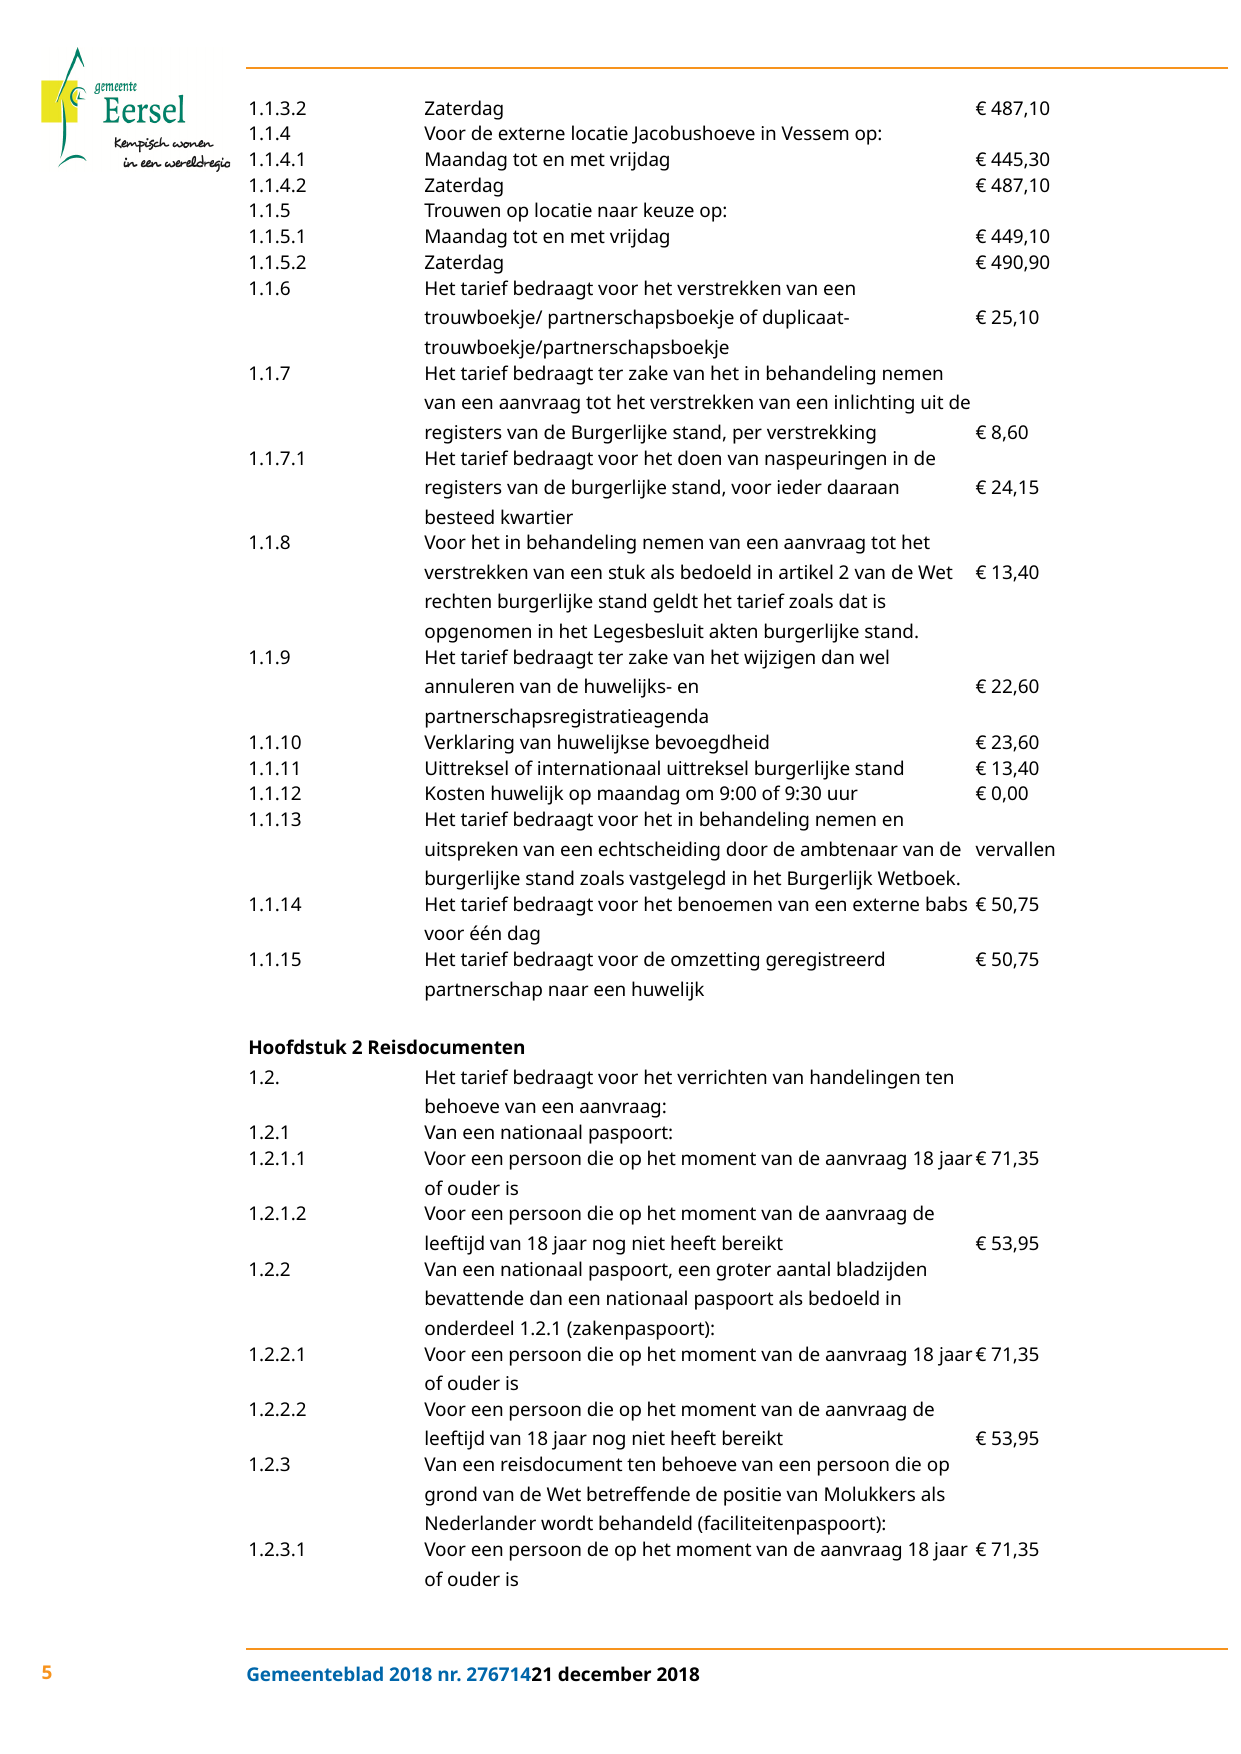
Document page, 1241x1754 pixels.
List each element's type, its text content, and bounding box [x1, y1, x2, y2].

table_cell Kosten huwelijk op maandag om 9:00 of 9:30 uur [424, 780, 975, 806]
picture [41, 47, 231, 172]
table_cell 1.1.3.2 [248, 95, 424, 121]
table_cell Zaterdag [424, 172, 975, 198]
table_cell 1.2.1.1 [248, 1145, 424, 1201]
table_cell € 13,40 [975, 530, 1152, 644]
table_cell Voor een persoon die op het moment van de aanvraag de leeftijd van 18 jaar nog niet heeft bereikt [424, 1396, 975, 1451]
table_cell 1.1.4.2 [248, 172, 424, 198]
table_cell € 25,10 [975, 275, 1152, 360]
table_cell [975, 1120, 1152, 1145]
table_cell vervallen [975, 806, 1152, 891]
table_cell [975, 1451, 1152, 1536]
table_cell Maandag tot en met vrijdag [424, 146, 975, 172]
table_cell 1.1.5.2 [248, 249, 424, 275]
table_cell Het tarief bedraagt ter zake van het in behandeling nemen van een aanvraag tot het verstrekken van een inlichting uit de registers van de Burgerlijke stand, per verstrekking [424, 360, 975, 445]
table_cell Zaterdag [424, 249, 975, 275]
table_cell € 24,15 [975, 445, 1152, 529]
table_cell € 13,40 [975, 755, 1152, 780]
table_cell 1.2.2 [248, 1256, 424, 1341]
table_cell € 71,35 [975, 1341, 1152, 1396]
table_cell [975, 1256, 1152, 1341]
table_cell Het tarief bedraagt voor het doen van naspeuringen in de registers van de burgerlijke stand, voor ieder daaraan besteed kwartier [424, 445, 975, 529]
table_cell Voor een persoon de op het moment van de aanvraag 18 jaar of ouder is [424, 1536, 975, 1592]
table_header [975, 1064, 1152, 1119]
table_cell Voor een persoon die op het moment van de aanvraag 18 jaar of ouder is [424, 1145, 975, 1201]
table_cell Voor een persoon die op het moment van de aanvraag 18 jaar of ouder is [424, 1341, 975, 1396]
table_cell Het tarief bedraagt voor het verstrekken van een trouwboekje/ partnerschapsboekje of duplicaat-trouwboekje/partnerschapsboekje [424, 275, 975, 360]
table_cell Trouwen op locatie naar keuze op: [424, 198, 975, 223]
text Hoofdstuk 2 Reisdocumenten [248, 1034, 1152, 1060]
table_cell € 487,10 [975, 172, 1152, 198]
table_cell Het tarief bedraagt ter zake van het wijzigen dan wel annuleren van de huwelijks- en partnerschapsregistratieagenda [424, 644, 975, 729]
table_cell 1.1.8 [248, 530, 424, 644]
table_cell € 490,90 [975, 249, 1152, 275]
table_cell Voor de externe locatie Jacobushoeve in Vessem op: [424, 121, 975, 146]
table_cell € 22,60 [975, 644, 1152, 729]
table_cell 1.1.10 [248, 729, 424, 755]
table_cell € 53,95 [975, 1201, 1152, 1256]
table_header 1.2. [248, 1064, 424, 1119]
table_cell Uittreksel of internationaal uittreksel burgerlijke stand [424, 755, 975, 780]
table_cell Het tarief bedraagt voor het in behandeling nemen en uitspreken van een echtscheiding door de ambtenaar van de burgerlijke stand zoals vastgelegd in het Burgerlijk Wetboek. [424, 806, 975, 891]
table_cell 1.2.2.2 [248, 1396, 424, 1451]
table_cell 1.1.5 [248, 198, 424, 223]
table_cell 1.2.1 [248, 1120, 424, 1145]
table_cell Voor een persoon die op het moment van de aanvraag de leeftijd van 18 jaar nog niet heeft bereikt [424, 1201, 975, 1256]
table_cell [975, 121, 1152, 146]
table_cell 1.1.15 [248, 946, 424, 1002]
table_cell 1.1.4.1 [248, 146, 424, 172]
table_cell € 53,95 [975, 1396, 1152, 1451]
table_cell Van een nationaal paspoort, een groter aantal bladzijden bevattende dan een nationaal paspoort als bedoeld in onderdeel 1.2.1 (zakenpaspoort): [424, 1256, 975, 1341]
table_cell 1.1.7.1 [248, 445, 424, 529]
table_cell 1.1.11 [248, 755, 424, 780]
table_cell 1.2.3 [248, 1451, 424, 1536]
table_cell Maandag tot en met vrijdag [424, 224, 975, 249]
table_cell 1.1.14 [248, 891, 424, 946]
table_cell 1.1.6 [248, 275, 424, 360]
table_cell [975, 198, 1152, 223]
table_cell € 71,35 [975, 1145, 1152, 1201]
table_cell Zaterdag [424, 95, 975, 121]
table_cell € 50,75 [975, 946, 1152, 1002]
table_cell 1.1.4 [248, 121, 424, 146]
table_cell 1.2.3.1 [248, 1536, 424, 1592]
table_cell € 8,60 [975, 360, 1152, 445]
table_cell 1.1.12 [248, 780, 424, 806]
table_cell 1.2.1.2 [248, 1201, 424, 1256]
table_cell Het tarief bedraagt voor de omzetting geregistreerd partnerschap naar een huwelijk [424, 946, 975, 1002]
table_cell € 23,60 [975, 729, 1152, 755]
table_cell € 50,75 [975, 891, 1152, 946]
table_cell € 445,30 [975, 146, 1152, 172]
table_cell 1.1.7 [248, 360, 424, 445]
table_cell Verklaring van huwelijkse bevoegdheid [424, 729, 975, 755]
table_cell € 487,10 [975, 95, 1152, 121]
table_cell € 71,35 [975, 1536, 1152, 1592]
table_cell Van een reisdocument ten behoeve van een persoon die op grond van de Wet betreffende de positie van Molukkers als Nederlander wordt behandeld (faciliteitenpaspoort): [424, 1451, 975, 1536]
table_cell € 449,10 [975, 224, 1152, 249]
table_cell Het tarief bedraagt voor het benoemen van een externe babs voor één dag [424, 891, 975, 946]
table_cell Voor het in behandeling nemen van een aanvraag tot het verstrekken van een stuk als bedoeld in artikel 2 van de Wet rechten burgerlijke stand geldt het tarief zoals dat is opgenomen in het Legesbesluit akten burgerlijke stand. [424, 530, 975, 644]
table_cell Van een nationaal paspoort: [424, 1120, 975, 1145]
table_cell 1.1.13 [248, 806, 424, 891]
table_cell € 0,00 [975, 780, 1152, 806]
table_cell 1.1.9 [248, 644, 424, 729]
table_cell 1.1.5.1 [248, 224, 424, 249]
table_cell 1.2.2.1 [248, 1341, 424, 1396]
table_header Het tarief bedraagt voor het verrichten van handelingen ten behoeve van een aanvraag: [424, 1064, 975, 1119]
